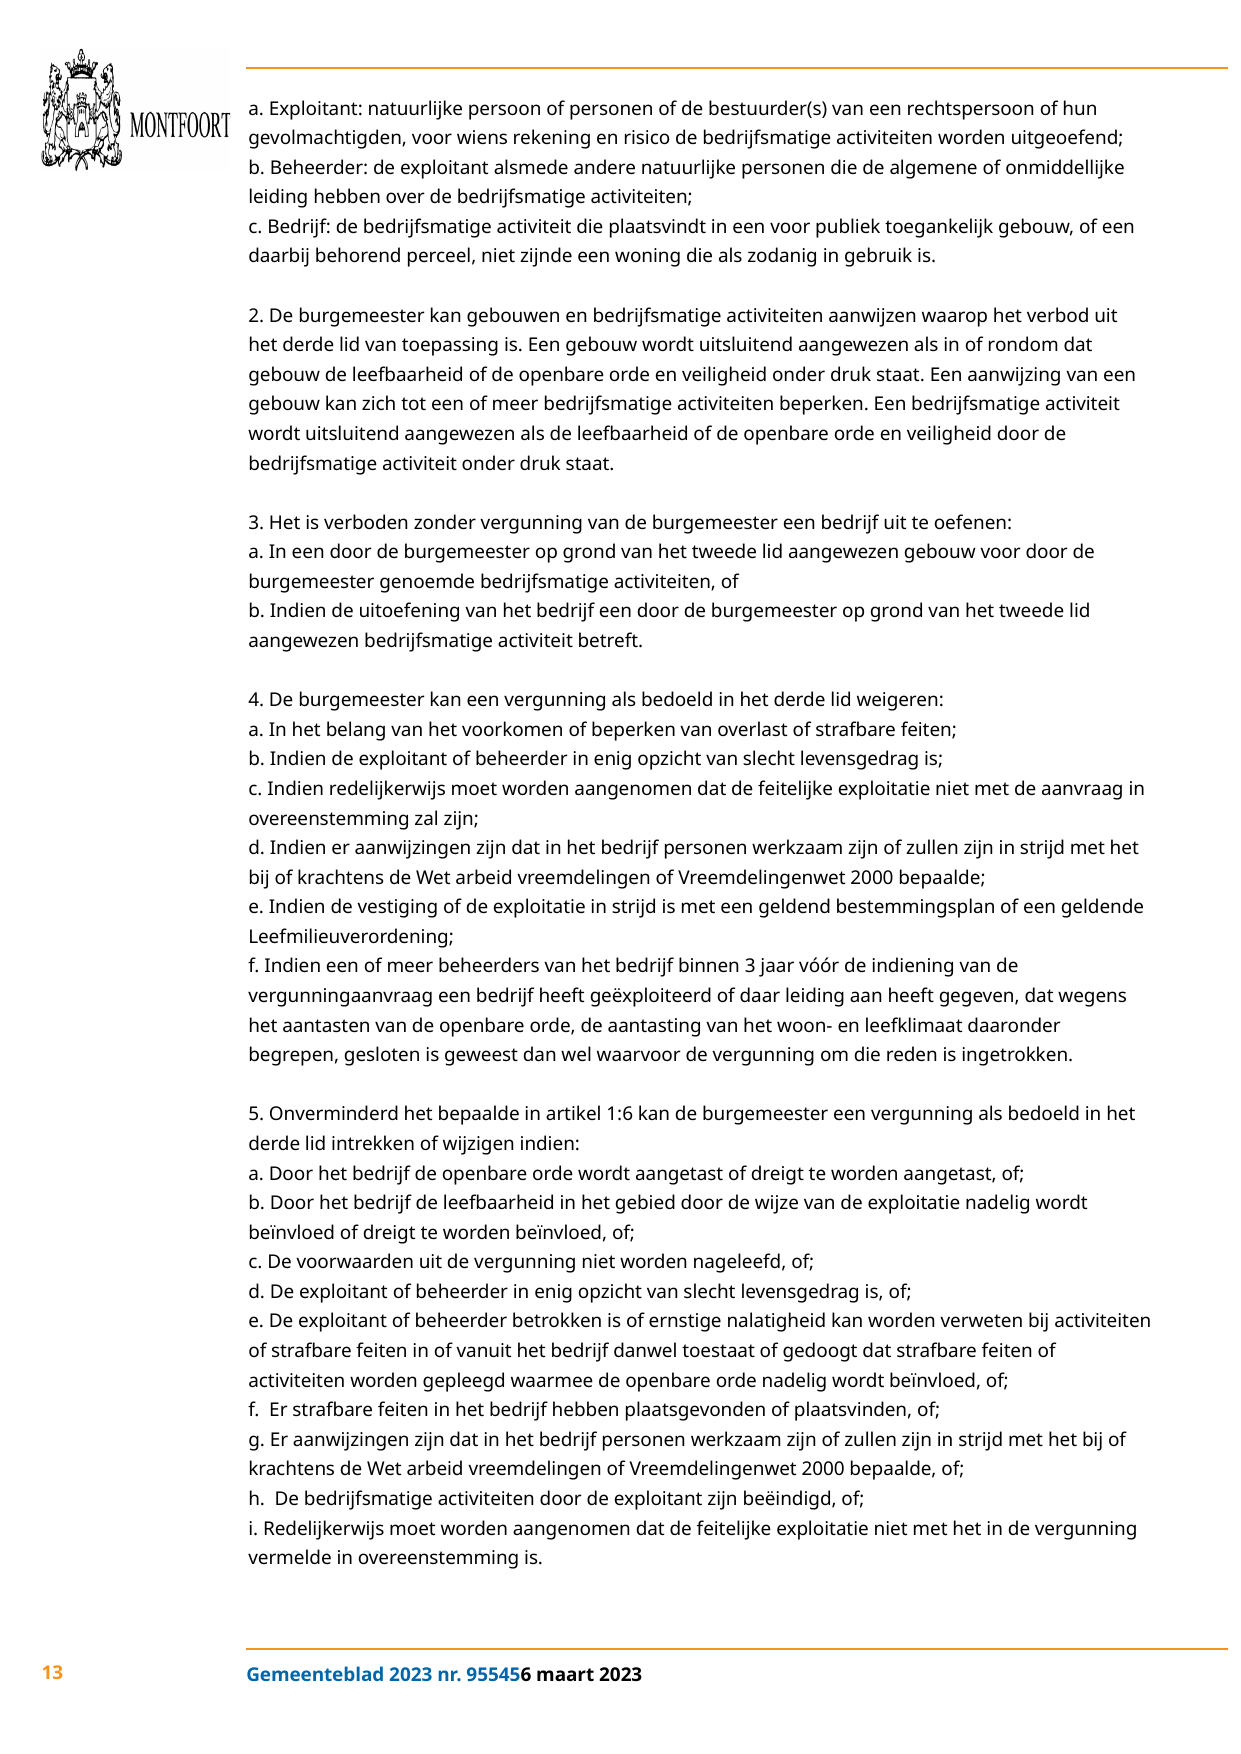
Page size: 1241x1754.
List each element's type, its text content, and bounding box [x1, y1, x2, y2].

text b. Door het bedrijf de leefbaarheid in het gebied door de wijze van de exploitatie nadelig wordt beïnvloed of dreigt te worden beïnvloed, of; [248, 1189, 1152, 1245]
text b. Indien de exploitant of beheerder in enig opzicht van slecht levensgedrag is; [248, 746, 1152, 771]
text b. Indien de uitoefening van het bedrijf een door de burgemeester op grond van het tweede lid aangewezen bedrijfsmatige activiteit betreft. [248, 598, 1152, 653]
text c. Bedrijf: de bedrijfsmatige activiteit die plaatsvindt in een voor publiek toegankelijk gebouw, of een daarbij behorend perceel, niet zijnde een woning die als zodanig in gebruik is. [248, 213, 1152, 268]
text i. Redelijkerwijs moet worden aangenomen dat de feitelijke exploitatie niet met het in de vergunning vermelde in overeenstemming is. [248, 1515, 1152, 1570]
text f. Indien een of meer beheerders van het bedrijf binnen 3 jaar vóór de indiening van de vergunningaanvraag een bedrijf heeft geëxploiteerd of daar leiding aan heeft gegeven, dat wegens het aantasten van de openbare orde, de aantasting van het woon- en leefklimaat daaronder begrepen, gesloten is geweest dan wel waarvoor de vergunning om die reden is ingetrokken. [248, 953, 1152, 1067]
text f. Er strafbare feiten in het bedrijf hebben plaatsgevonden of plaatsvinden, of; [248, 1396, 1152, 1422]
text b. Beheerder: de exploitant alsmede andere natuurlijke personen die de algemene of onmiddellijke leiding hebben over de bedrijfsmatige activiteiten; [248, 154, 1152, 209]
text g. Er aanwijzingen zijn dat in het bedrijf personen werkzaam zijn of zullen zijn in strijd met het bij of krachtens de Wet arbeid vreemdelingen of Vreemdelingenwet 2000 bepaalde, of; [248, 1426, 1152, 1481]
text a. In het belang van het voorkomen of beperken van overlast of strafbare feiten; [248, 716, 1152, 742]
text h. De bedrijfsmatige activiteiten door de exploitant zijn beëindigd, of; [248, 1485, 1152, 1511]
text 5. Onverminderd het bepaalde in artikel 1:6 kan de burgemeester een vergunning als bedoeld in het derde lid intrekken of wijzigen indien: [248, 1101, 1152, 1156]
text 4. De burgemeester kan een vergunning als bedoeld in het derde lid weigeren: [248, 686, 1152, 712]
text e. De exploitant of beheerder betrokken is of ernstige nalatigheid kan worden verweten bij activiteiten of strafbare feiten in of vanuit het bedrijf danwel toestaat of gedoogt dat strafbare feiten of activiteiten worden gepleegd waarmee de openbare orde nadelig wordt beïnvloed, of; [248, 1308, 1152, 1393]
text 2. De burgemeester kan gebouwen en bedrijfsmatige activiteiten aanwijzen waarop het verbod uit het derde lid van toepassing is. Een gebouw wordt uitsluitend aangewezen als in of rondom dat gebouw de leefbaarheid of de openbare orde en veiligheid onder druk staat. Een aanwijzing van een gebouw kan zich tot een of meer bedrijfsmatige activiteiten beperken. Een bedrijfsmatige activiteit wordt uitsluitend aangewezen als de leefbaarheid of de openbare orde en veiligheid door de bedrijfsmatige activiteit onder druk staat. [248, 302, 1152, 476]
text e. Indien de vestiging of de exploitatie in strijd is met een geldend bestemmingsplan of een geldende Leefmilieuverordening; [248, 893, 1152, 949]
text a. Exploitant: natuurlijke persoon of personen of de bestuurder(s) van een rechtspersoon of hun gevolmachtigden, voor wiens rekening en risico de bedrijfsmatige activiteiten worden uitgeoefend; [248, 95, 1152, 150]
text c. De voorwaarden uit de vergunning niet worden nageleefd, of; [248, 1248, 1152, 1274]
text c. Indien redelijkerwijs moet worden aangenomen dat de feitelijke exploitatie niet met de aanvraag in overeenstemming zal zijn; [248, 775, 1152, 831]
text a. Door het bedrijf de openbare orde wordt aangetast of dreigt te worden aangetast, of; [248, 1160, 1152, 1186]
text d. De exploitant of beheerder in enig opzicht van slecht levensgedrag is, of; [248, 1278, 1152, 1304]
text a. In een door de burgemeester op grond van het tweede lid aangewezen gebouw voor door de burgemeester genoemde bedrijfsmatige activiteiten, of [248, 538, 1152, 594]
text d. Indien er aanwijzingen zijn dat in het bedrijf personen werkzaam zijn of zullen zijn in strijd met het bij of krachtens de Wet arbeid vreemdelingen of Vreemdelingenwet 2000 bepaalde; [248, 834, 1152, 890]
text 3. Het is verboden zonder vergunning van de burgemeester een bedrijf uit te oefenen: [248, 509, 1152, 535]
picture [41, 47, 231, 172]
